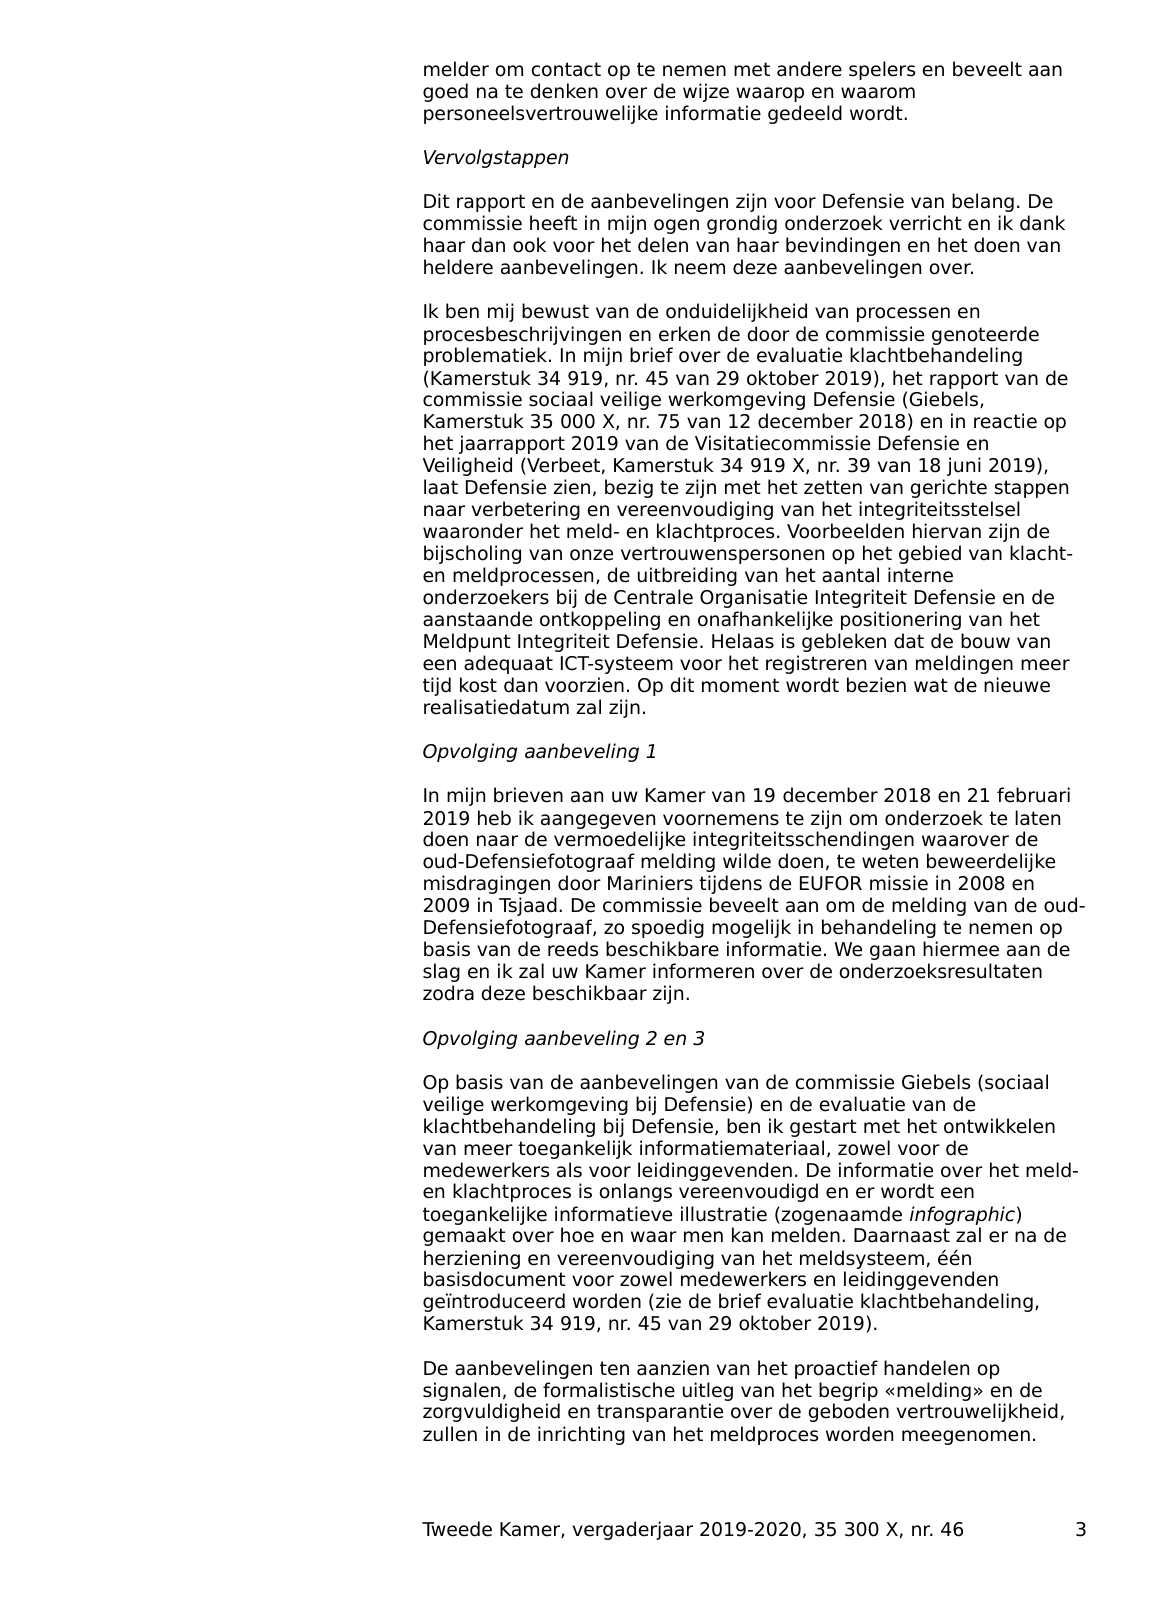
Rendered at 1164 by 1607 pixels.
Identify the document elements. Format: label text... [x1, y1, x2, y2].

subtitle Opvolging aanbeveling 2 en 3 [422, 1027, 1087, 1049]
text Dit rapport en de aanbevelingen zijn voor Defensie van belang. De commissie heeft in mijn ogen grondig onderzoek verricht en ik dank haar dan ook voor het delen van haar bevindingen en het doen van heldere aanbevelingen. Ik neem deze aanbevelingen over. [422, 191, 1087, 279]
subtitle Opvolging aanbeveling 1 [422, 741, 1087, 763]
subtitle Vervolgstappen [422, 147, 1087, 169]
text Ik ben mij bewust van de onduidelijkheid van processen en procesbeschrijvingen en erken de door de commissie genoteerde problematiek. In mijn brief over de evaluatie klachtbehandeling (Kamerstuk 34 919, nr. 45 van 29 oktober 2019), het rapport van de commissie sociaal veilige werkomgeving Defensie (Giebels, Kamerstuk 35 000 X, nr. 75 van 12 december 2018) en in reactie op het jaarrapport 2019 van de Visitatiecommissie Defensie en Veiligheid (Verbeet, Kamerstuk 34 919 X, nr. 39 van 18 juni 2019), laat Defensie zien, bezig te zijn met het zetten van gerichte stappen naar verbetering en vereenvoudiging van het integriteitsstelsel waaronder het meld- en klachtproces. Voorbeelden hiervan zijn de bijscholing van onze vertrouwenspersonen op het gebied van klacht- en meldprocessen, de uitbreiding van het aantal interne onderzoekers bij de Centrale Organisatie Integriteit Defensie en de aanstaande ontkoppeling en onafhankelijke positionering van het Meldpunt Integriteit Defensie. Helaas is gebleken dat de bouw van een adequaat ICT-systeem voor het registreren van meldingen meer tijd kost dan voorzien. Op dit moment wordt bezien wat de nieuwe realisatiedatum zal zijn. [422, 301, 1087, 719]
text melder om contact op te nemen met andere spelers en beveelt aan goed na te denken over de wijze waarop en waarom personeelsvertrouwelijke informatie gedeeld wordt. [422, 59, 1087, 125]
text De aanbevelingen ten aanzien van het proactief handelen op signalen, de formalistische uitleg van het begrip «melding» en de zorgvuldigheid en transparantie over de geboden vertrouwelijkheid, zullen in de inrichting van het meldproces worden meegenomen. [422, 1357, 1087, 1445]
text In mijn brieven aan uw Kamer van 19 december 2018 en 21 februari 2019 heb ik aangegeven voornemens te zijn om onderzoek te laten doen naar de vermoedelijke integriteitsschendingen waarover de oud-Defensiefotograaf melding wilde doen, te weten beweerdelijke misdragingen door Mariniers tijdens de EUFOR missie in 2008 en 2009 in Tsjaad. De commissie beveelt aan om de melding van de oud-Defensiefotograaf, zo spoedig mogelijk in behandeling te nemen op basis van de reeds beschikbare informatie. We gaan hiermee aan de slag en ik zal uw Kamer informeren over de onderzoeksresultaten zodra deze beschikbaar zijn. [422, 785, 1087, 1005]
text Op basis van de aanbevelingen van de commissie Giebels (sociaal veilige werkomgeving bij Defensie) en de evaluatie van de klachtbehandeling bij Defensie, ben ik gestart met het ontwikkelen van meer toegankelijk informatiemateriaal, zowel voor de medewerkers als voor leidinggevenden. De informatie over het meld- en klachtproces is onlangs vereenvoudigd en er wordt een toegankelijke informatieve illustratie (zogenaamde infographic) gemaakt over hoe en waar men kan melden. Daarnaast zal er na de herziening en vereenvoudiging van het meldsysteem, één basisdocument voor zowel medewerkers en leidinggevenden geïntroduceerd worden (zie de brief evaluatie klachtbehandeling, Kamerstuk 34 919, nr. 45 van 29 oktober 2019). [422, 1072, 1087, 1335]
